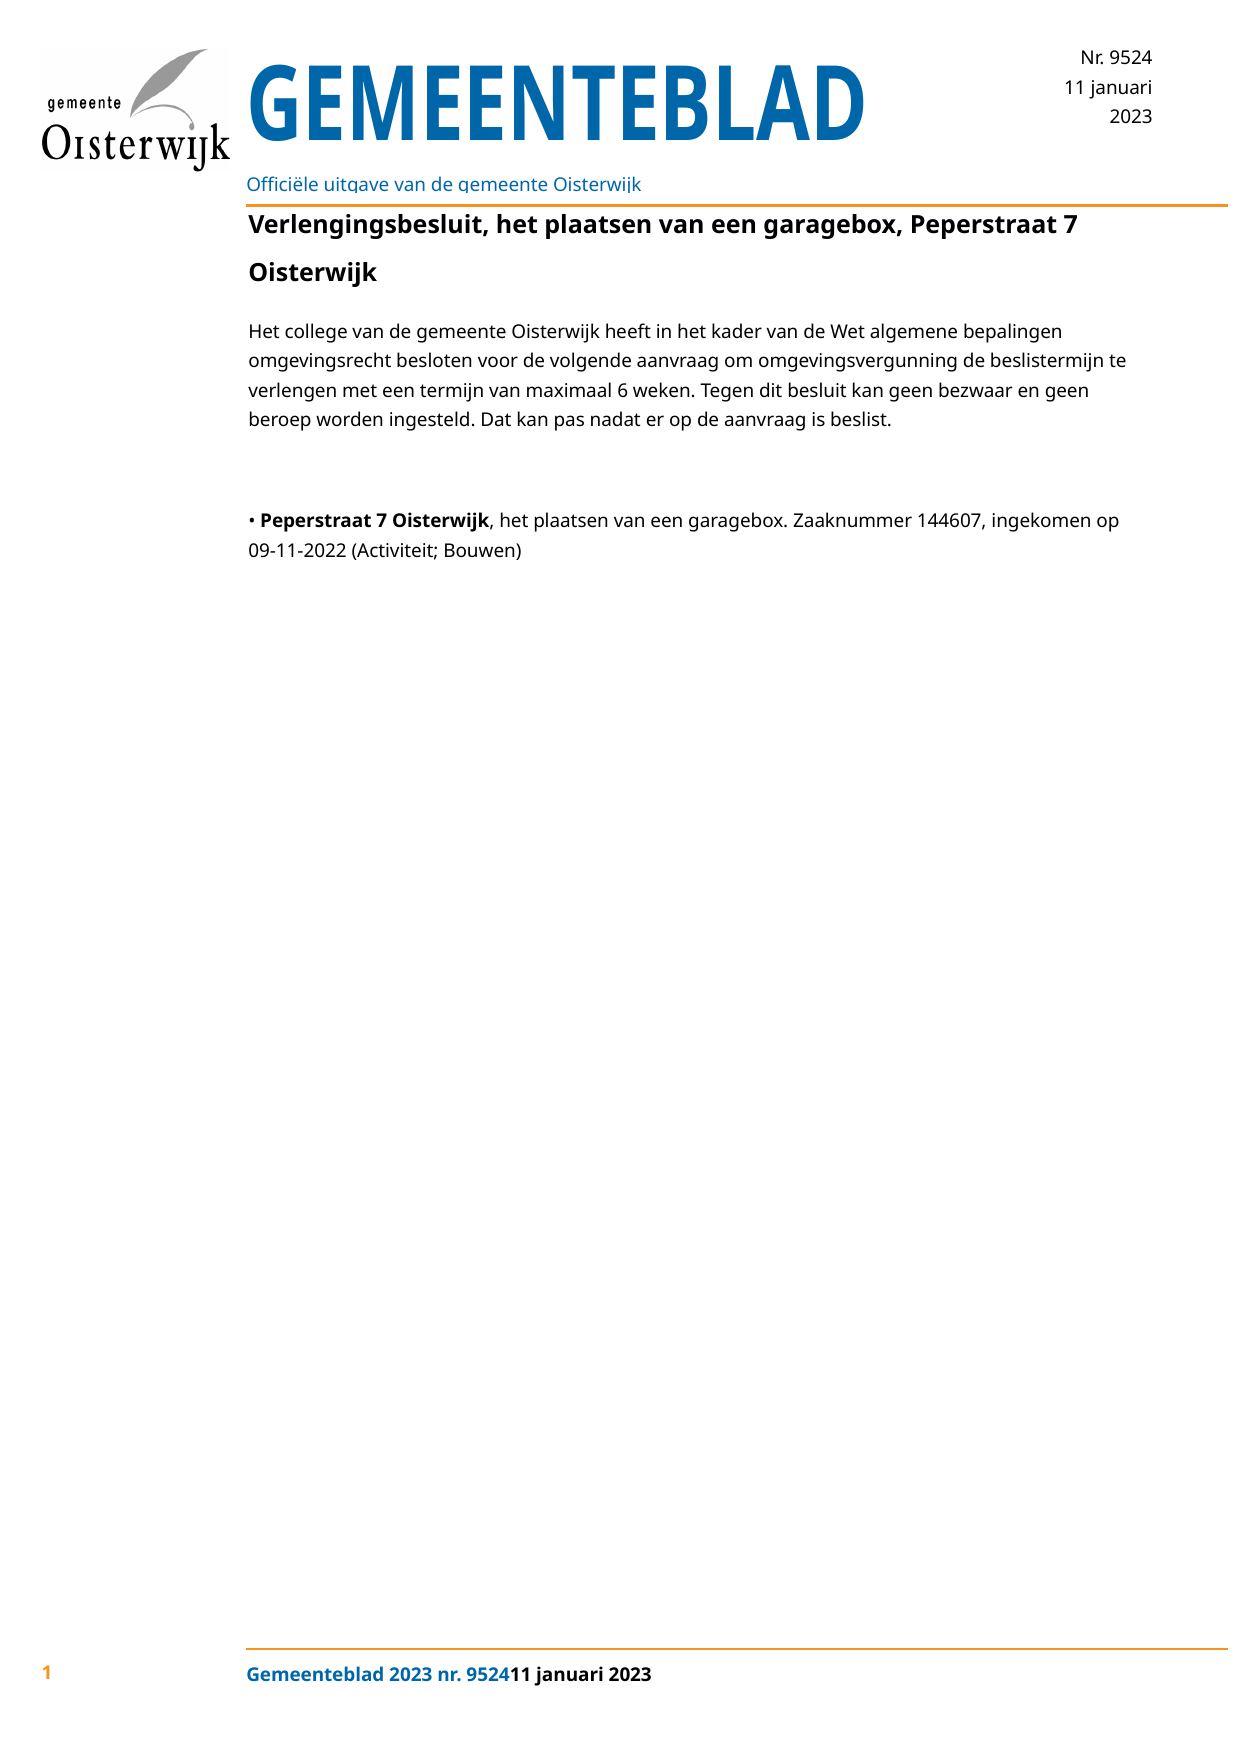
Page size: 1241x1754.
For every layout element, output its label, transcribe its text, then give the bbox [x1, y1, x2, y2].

text Verlengingsbesluit, het plaatsen van een garagebox, Peperstraat 7 Oisterwijk [248, 207, 1152, 288]
text Het college van de gemeente Oisterwijk heeft in het kader van de Wet algemene bepalingen omgevingsrecht besloten voor de volgende aanvraag om omgevingsvergunning de beslistermijn te verlengen met een termijn van maximaal 6 weken. Tegen dit besluit kan geen bezwaar en geen beroep worden ingesteld. Dat kan pas nadat er op de aanvraag is beslist. [248, 318, 1152, 432]
picture [41, 47, 231, 172]
text • Peperstraat 7 Oisterwijk, het plaatsen van een garagebox. Zaaknummer 144607, ingekomen op 09-11-2022 (Activiteit; Bouwen) [248, 507, 1152, 563]
